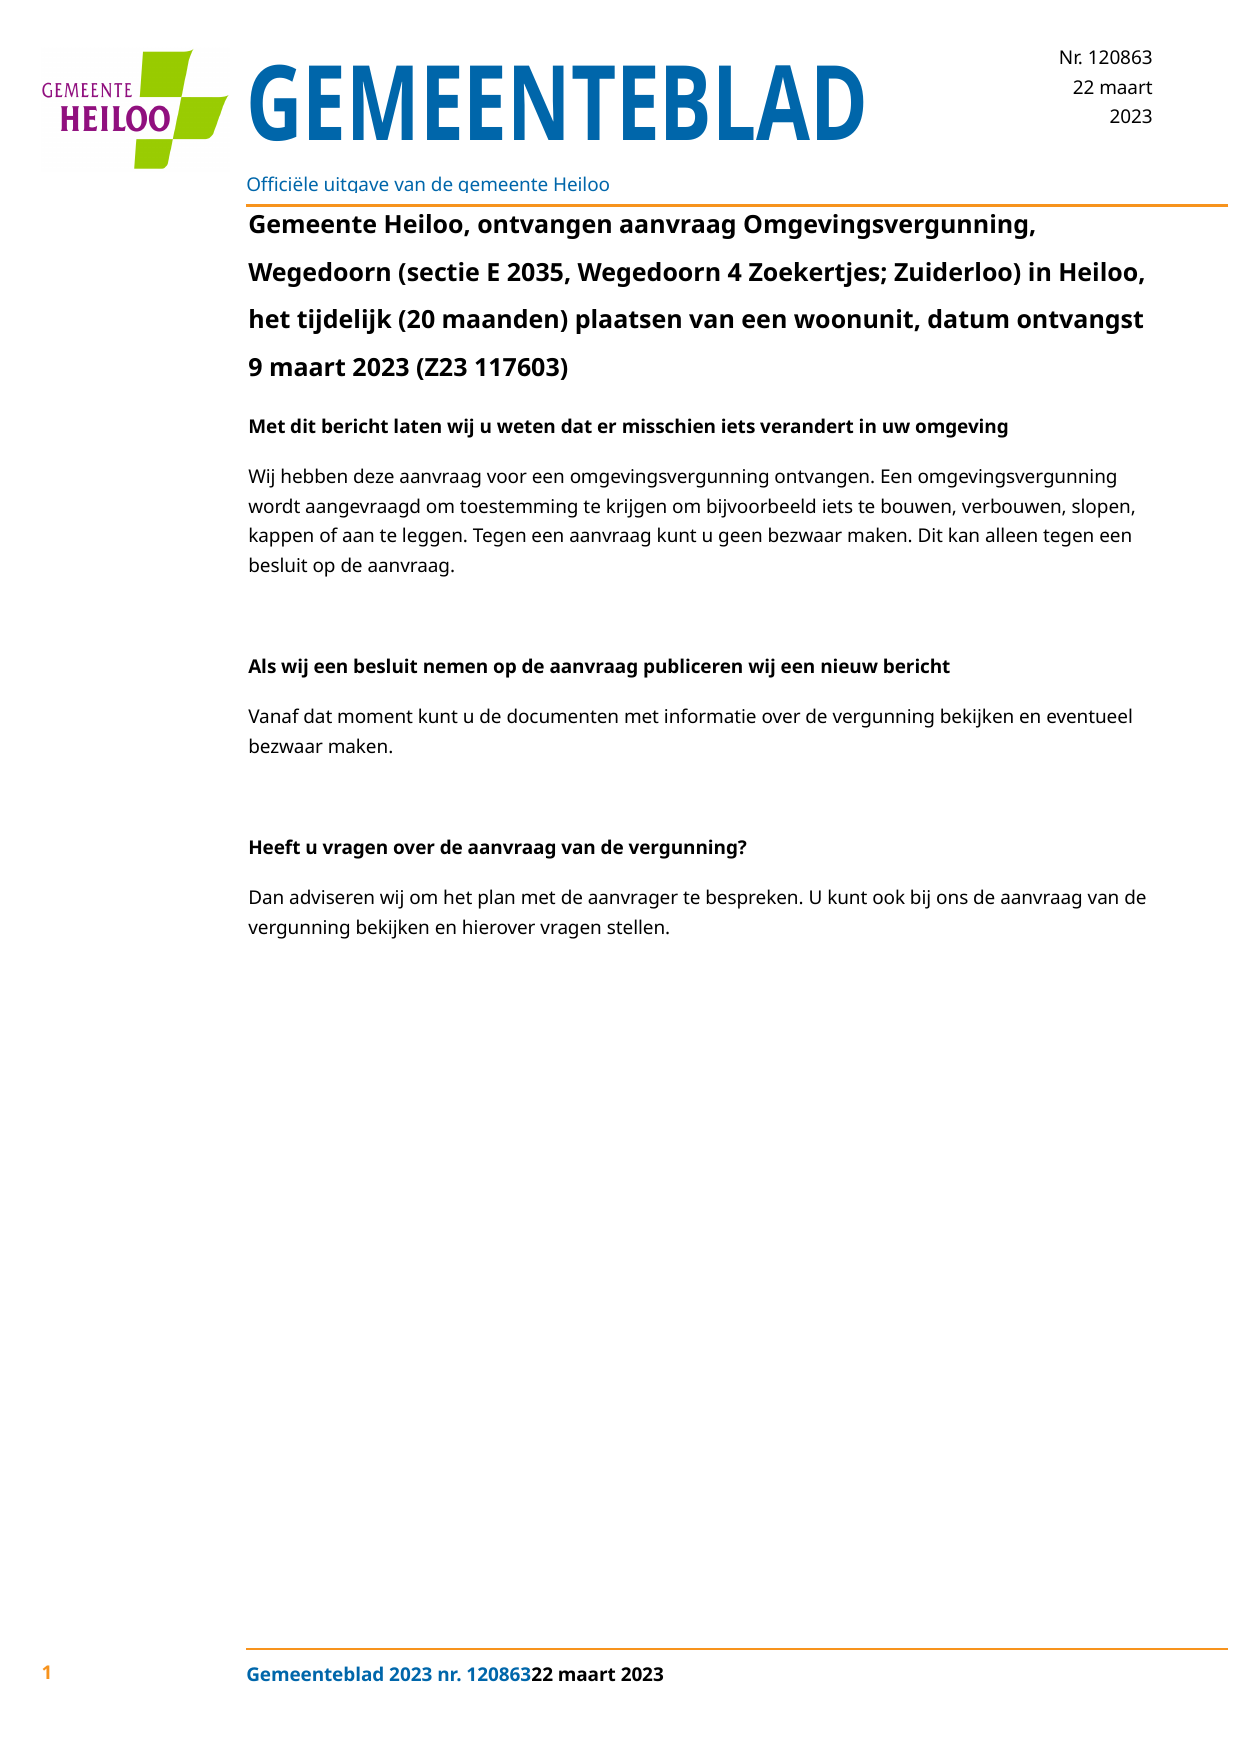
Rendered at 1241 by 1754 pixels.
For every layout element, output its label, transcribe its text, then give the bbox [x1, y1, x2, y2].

text Wij hebben deze aanvraag voor een omgevingsvergunning ontvangen. Een omgevingsvergunning wordt aangevraagd om toestemming te krijgen om bijvoorbeeld iets te bouwen, verbouwen, slopen, kappen of aan te leggen. Tegen een aanvraag kunt u geen bezwaar maken. Dit kan alleen tegen een besluit op de aanvraag. [248, 463, 1152, 578]
text Dan adviseren wij om het plan met de aanvrager te bespreken. U kunt ook bij ons de aanvraag van de vergunning bekijken en hierover vragen stellen. [248, 884, 1152, 940]
picture [41, 47, 231, 172]
text Heeft u vragen over de aanvraag van de vergunning? [248, 834, 1152, 860]
text Gemeente Heiloo, ontvangen aanvraag Omgevingsvergunning, Wegedoorn (sectie E 2035, Wegedoorn 4 Zoekertjes; Zuiderloo) in Heiloo, het tijdelijk (20 maanden) plaatsen van een woonunit, datum ontvangst 9 maart 2023 (Z23 117603) [248, 207, 1152, 384]
text Vanaf dat moment kunt u de documenten met informatie over de vergunning bekijken en eventueel bezwaar maken. [248, 703, 1152, 759]
text Als wij een besluit nemen op de aanvraag publiceren wij een nieuw bericht [248, 653, 1152, 679]
text Met dit bericht laten wij u weten dat er misschien iets verandert in uw omgeving [248, 413, 1152, 439]
